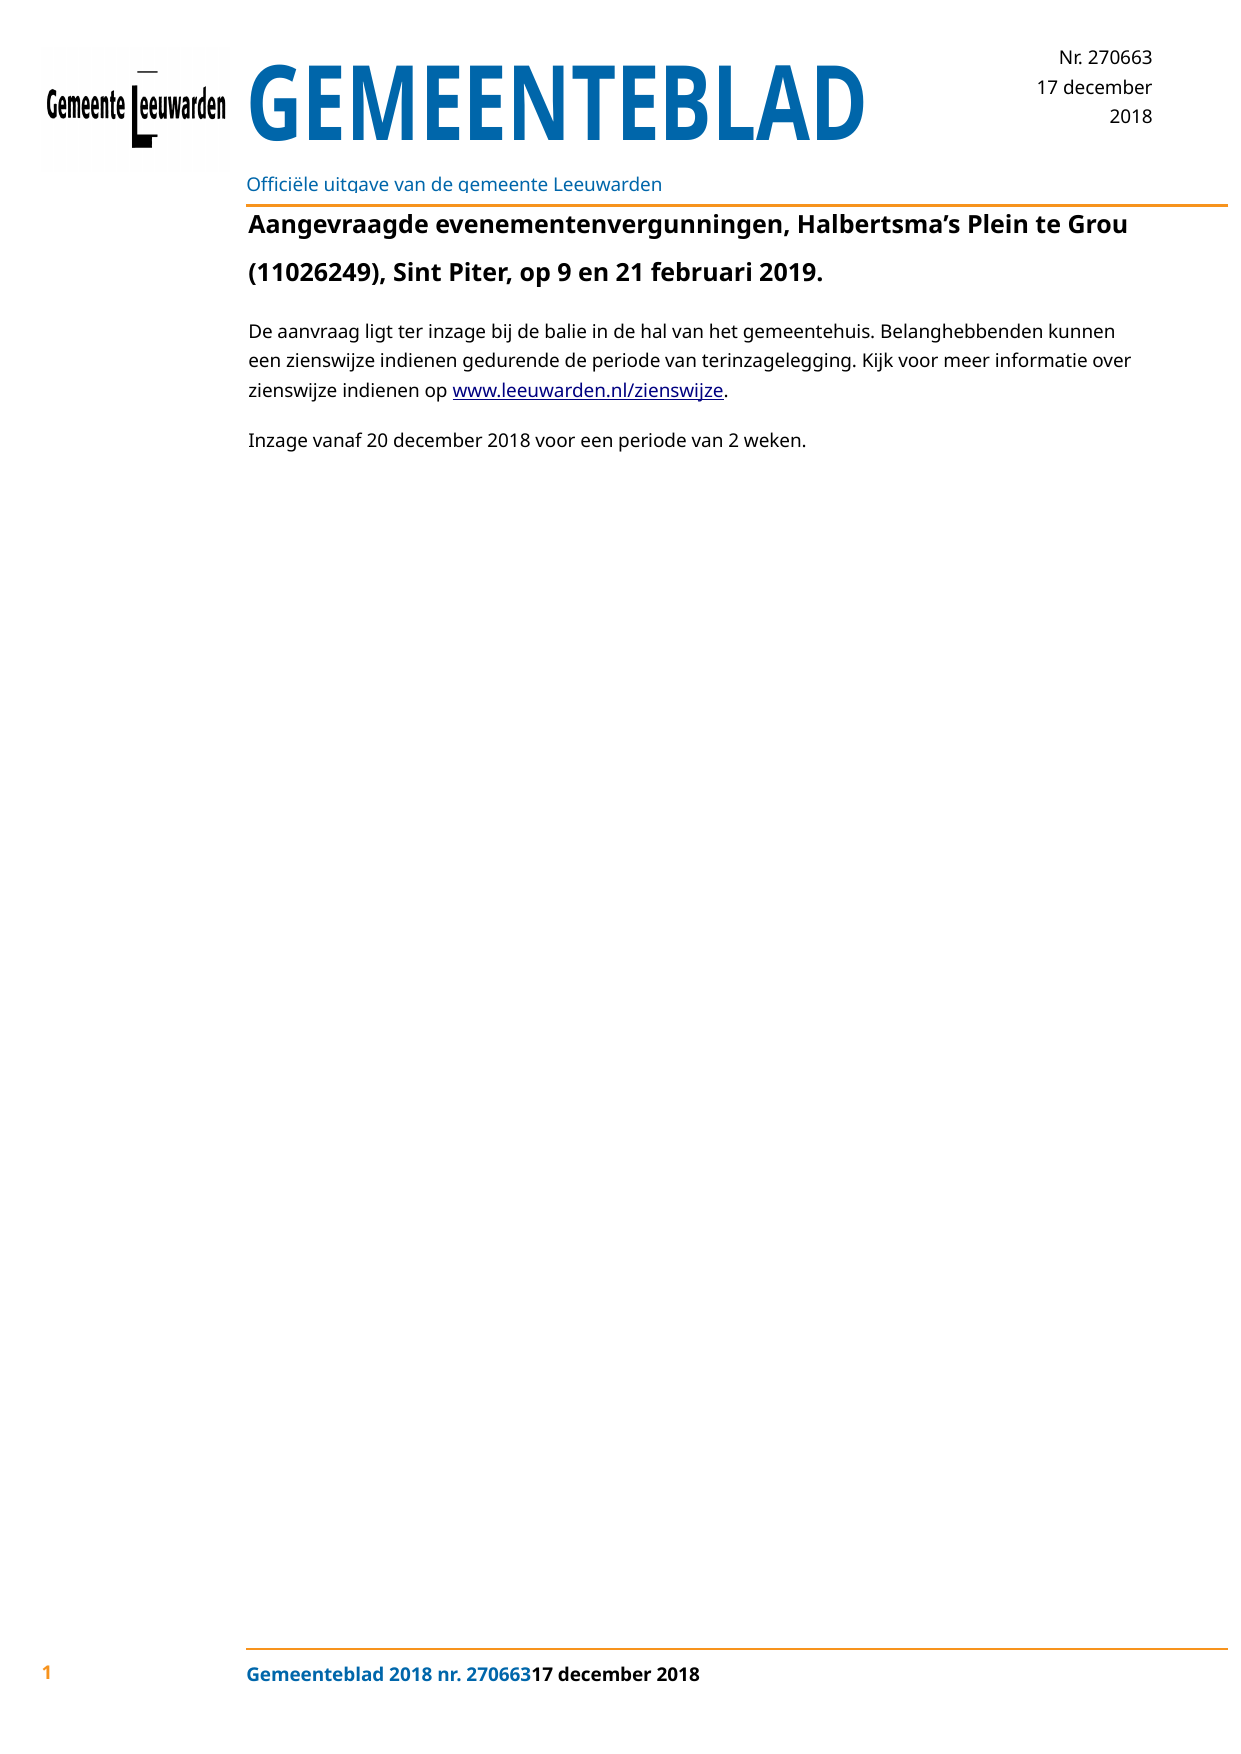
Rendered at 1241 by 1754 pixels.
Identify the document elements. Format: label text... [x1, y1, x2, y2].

text Inzage vanaf 20 december 2018 voor een periode van 2 weken. [248, 427, 1152, 453]
text De aanvraag ligt ter inzage bij de balie in de hal van het gemeentehuis. Belanghebbenden kunnen een zienswijze indienen gedurende de periode van terinzagelegging. Kijk voor meer informatie over zienswijze indienen op www.leeuwarden.nl/zienswijze. [248, 318, 1152, 403]
picture [41, 47, 231, 172]
text Aangevraagde evenementenvergunningen, Halbertsma’s Plein te Grou (11026249), Sint Piter, op 9 en 21 februari 2019. [248, 207, 1152, 288]
